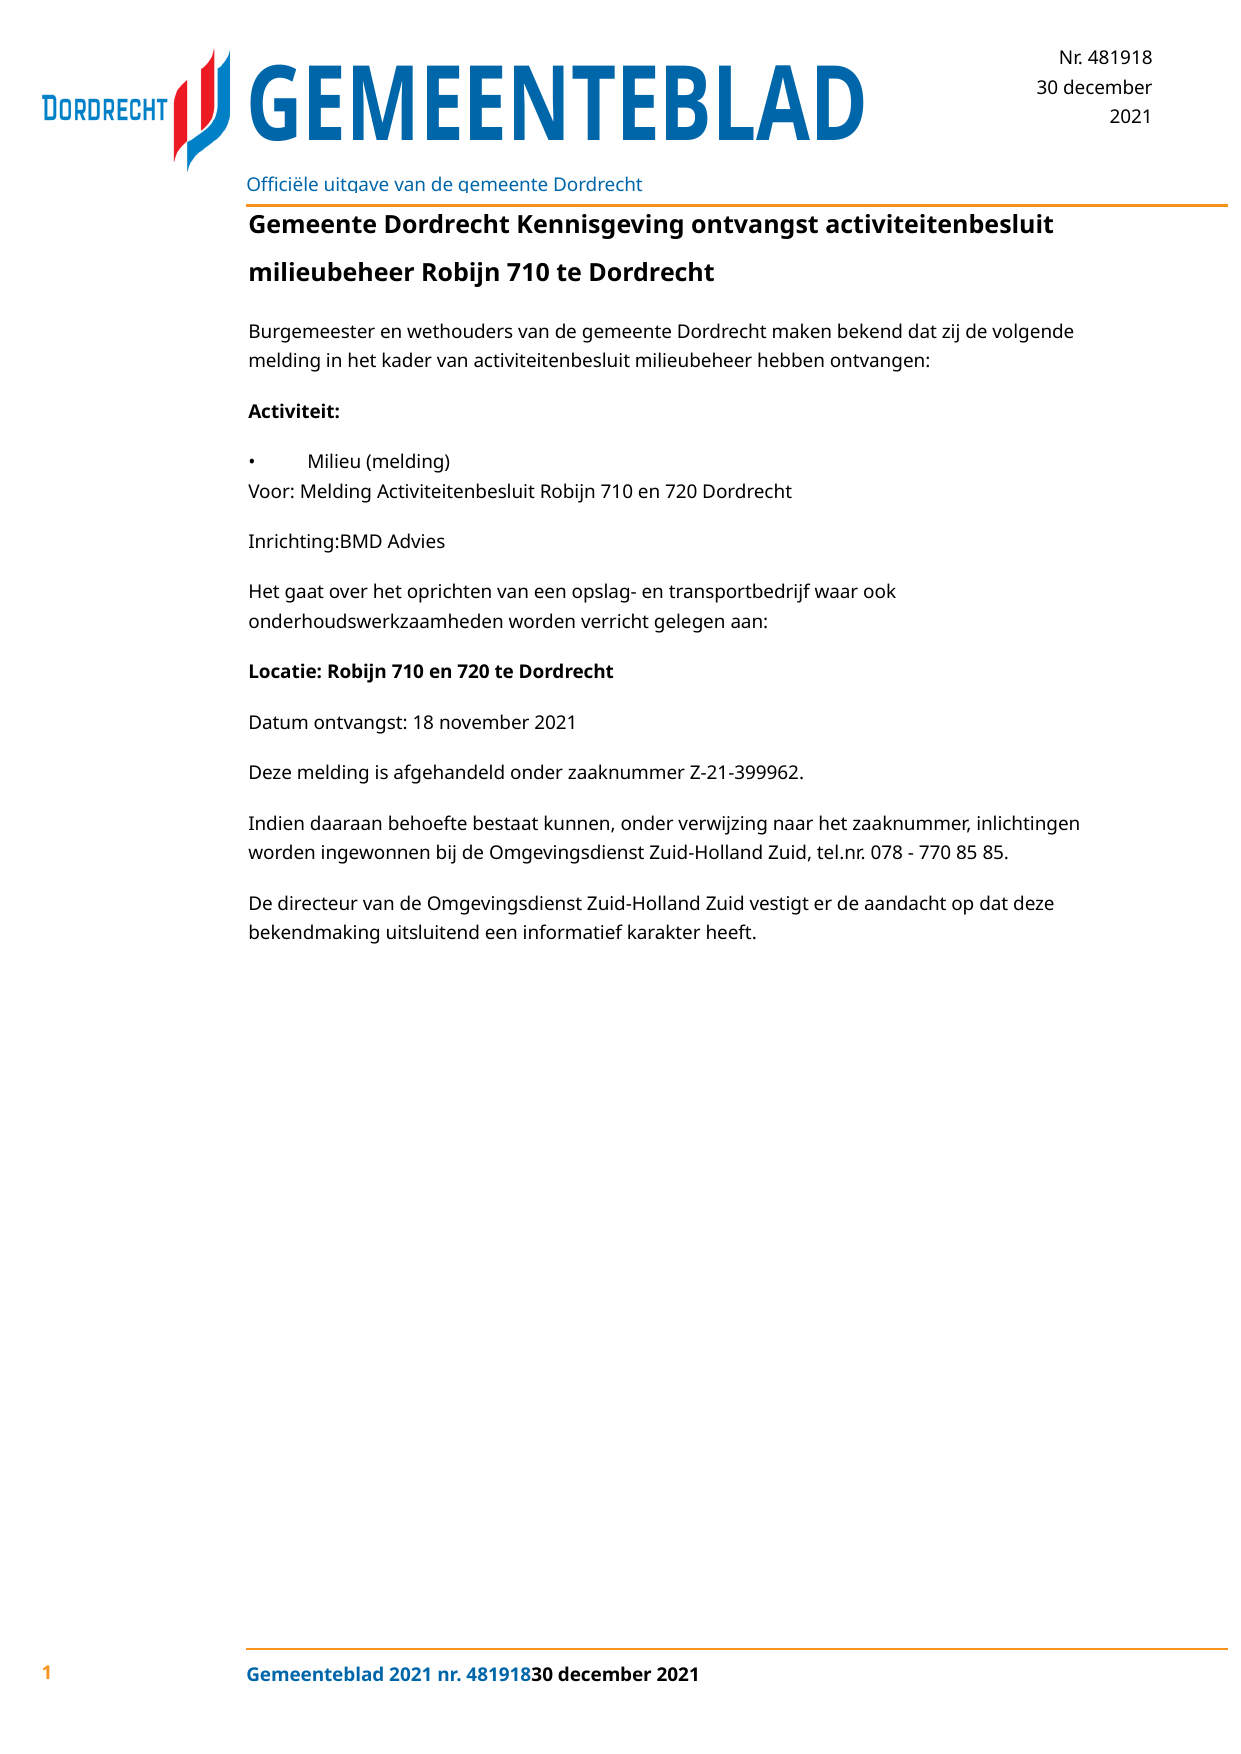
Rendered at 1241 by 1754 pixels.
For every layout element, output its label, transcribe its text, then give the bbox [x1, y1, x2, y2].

text Burgemeester en wethouders van de gemeente Dordrecht maken bekend dat zij de volgende melding in het kader van activiteitenbesluit milieubeheer hebben ontvangen: [248, 318, 1152, 373]
text De directeur van de Omgevingsdienst Zuid-Holland Zuid vestigt er de aandacht op dat deze bekendmaking uitsluitend een informatief karakter heeft. [248, 890, 1152, 945]
text Voor: Melding Activiteitenbesluit Robijn 710 en 720 Dordrecht [248, 478, 1152, 504]
text Gemeente Dordrecht Kennisgeving ontvangst activiteitenbesluit milieubeheer Robijn 710 te Dordrecht [248, 207, 1152, 288]
text Deze melding is afgehandeld onder zaaknummer Z-21-399962. [248, 759, 1152, 785]
text Activiteit: [248, 398, 1152, 424]
list Milieu (melding) [248, 448, 1152, 474]
text Inrichting:BMD Advies [248, 528, 1152, 554]
picture [41, 47, 231, 172]
text Indien daaraan behoefte bestaat kunnen, onder verwijzing naar het zaaknummer, inlichtingen worden ingewonnen bij de Omgevingsdienst Zuid-Holland Zuid, tel.nr. 078 - 770 85 85. [248, 810, 1152, 865]
text Het gaat over het oprichten van een opslag- en transportbedrijf waar ook onderhoudswerkzaamheden worden verricht gelegen aan: [248, 579, 1152, 634]
text Locatie: Robijn 710 en 720 te Dordrecht [248, 659, 1152, 684]
text Datum ontvangst: 18 november 2021 [248, 709, 1152, 735]
